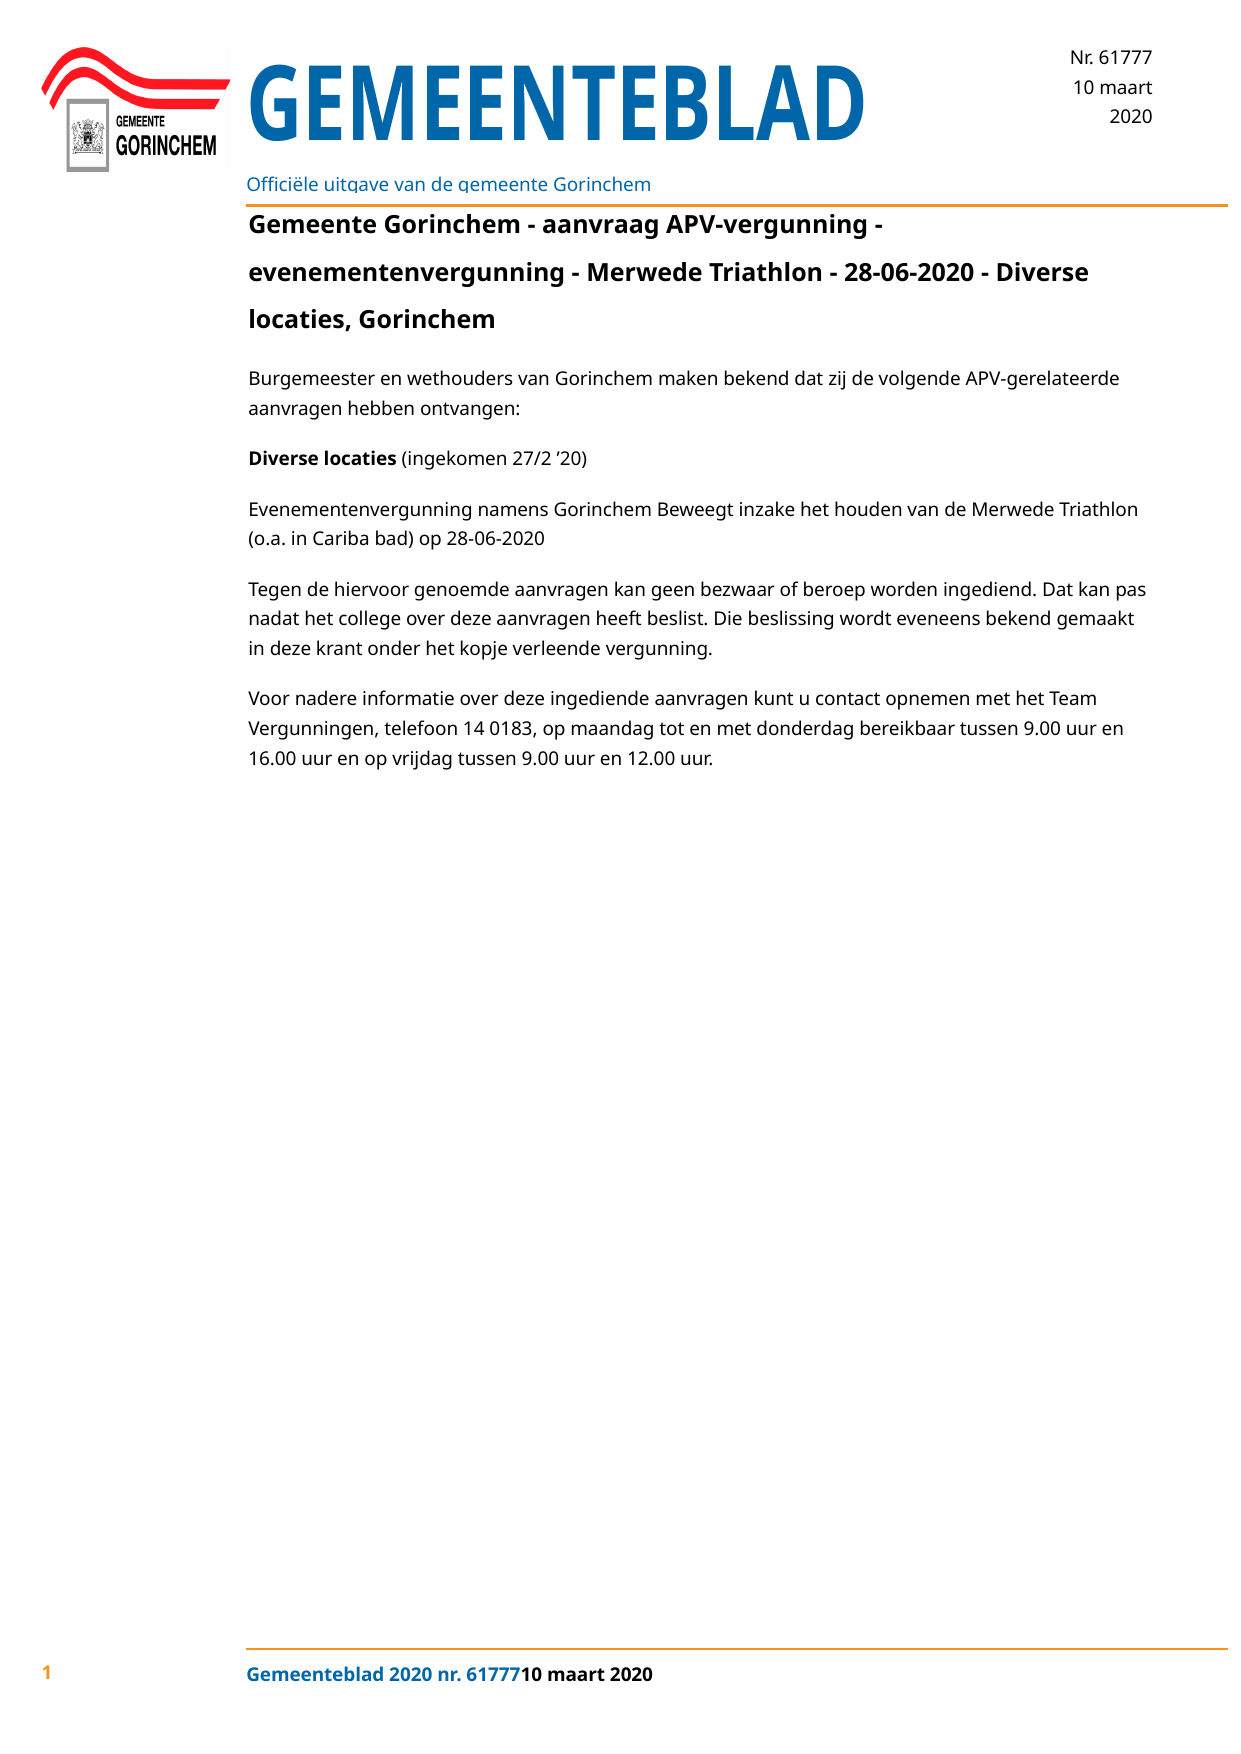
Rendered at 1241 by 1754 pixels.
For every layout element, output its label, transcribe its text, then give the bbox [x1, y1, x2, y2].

text Burgemeester en wethouders van Gorinchem maken bekend dat zij de volgende APV-gerelateerde aanvragen hebben ontvangen: [248, 366, 1152, 421]
text Gemeente Gorinchem - aanvraag APV-vergunning - evenementenvergunning - Merwede Triathlon - 28-06-2020 - Diverse locaties, Gorinchem [248, 207, 1152, 336]
picture [41, 47, 231, 172]
text Tegen de hiervoor genoemde aanvragen kan geen bezwaar of beroep worden ingediend. Dat kan pas nadat het college over deze aanvragen heeft beslist. Die beslissing wordt eveneens bekend gemaakt in deze krant onder het kopje verleende vergunning. [248, 576, 1152, 661]
text Voor nadere informatie over deze ingediende aanvragen kunt u contact opnemen met het Team Vergunningen, telefoon 14 0183, op maandag tot en met donderdag bereikbaar tussen 9.00 uur en 16.00 uur en op vrijdag tussen 9.00 uur en 12.00 uur. [248, 686, 1152, 770]
text Evenementenvergunning namens Gorinchem Beweegt inzake het houden van de Merwede Triathlon (o.a. in Cariba bad) op 28-06-2020 [248, 496, 1152, 551]
text Diverse locaties (ingekomen 27/2 ’20) [248, 446, 1152, 471]
